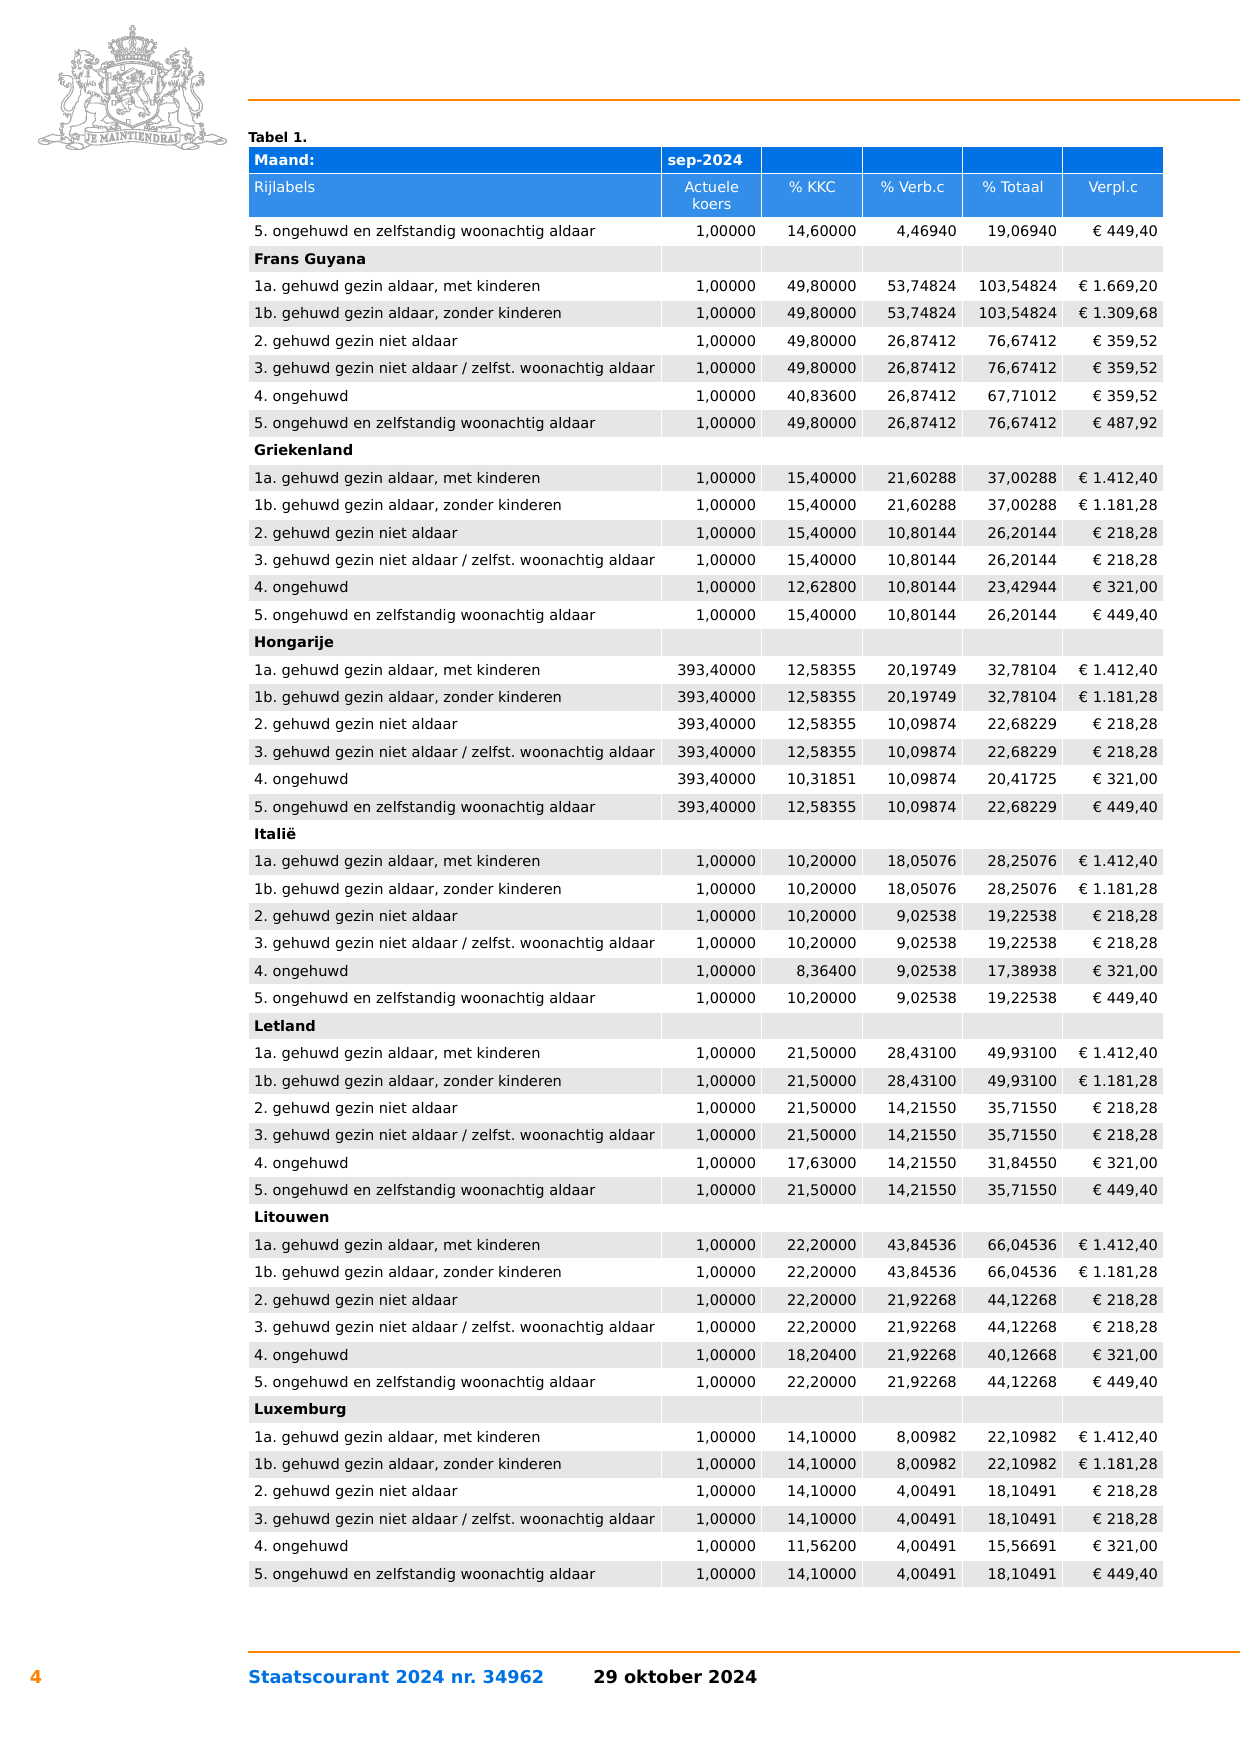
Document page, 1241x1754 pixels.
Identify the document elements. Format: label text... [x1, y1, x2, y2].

table_cell 53,74824 [863, 301, 962, 327]
table_cell € 449,40 [1063, 986, 1163, 1012]
table_cell € 321,00 [1063, 575, 1163, 601]
table_cell 3. gehuwd gezin niet aldaar / zelfst. woonachtig aldaar [249, 1506, 661, 1532]
table_cell 14,10000 [762, 1506, 862, 1532]
table_cell 1,00000 [662, 1260, 761, 1286]
table_cell 4,00491 [863, 1561, 962, 1587]
table_cell 4. ongehuwd [249, 958, 661, 984]
table_cell 2. gehuwd gezin niet aldaar [249, 712, 661, 738]
table_cell 26,87412 [863, 355, 962, 382]
table_cell 32,78104 [963, 684, 1062, 711]
table_cell [1063, 438, 1163, 464]
table_cell 15,40000 [762, 602, 862, 628]
table_cell € 1.412,40 [1063, 1232, 1163, 1258]
table_cell 19,22538 [963, 903, 1062, 930]
table_cell 4. ongehuwd [249, 1342, 661, 1368]
table_cell 14,21550 [863, 1177, 962, 1204]
table_cell 1a. gehuwd gezin aldaar, met kinderen [249, 465, 661, 491]
table_cell 18,10491 [963, 1561, 1062, 1587]
table_cell [1063, 1396, 1163, 1423]
table_cell 5. ongehuwd en zelfstandig woonachtig aldaar [249, 219, 661, 245]
table_cell 1b. gehuwd gezin aldaar, zonder kinderen [249, 301, 661, 327]
table_cell € 1.181,28 [1063, 876, 1163, 902]
table_cell 14,10000 [762, 1424, 862, 1450]
table_cell 37,00288 [963, 465, 1062, 491]
table_cell 19,06940 [963, 219, 1062, 245]
table_cell Litouwen [249, 1205, 661, 1231]
table_cell [963, 1205, 1062, 1231]
table_cell 1,00000 [662, 328, 761, 354]
table_cell 1,00000 [662, 301, 761, 327]
table_cell 1,00000 [662, 520, 761, 546]
table_cell € 218,28 [1063, 1123, 1163, 1149]
table_cell 1,00000 [662, 1068, 761, 1094]
table_cell [1063, 147, 1163, 173]
table_cell € 1.412,40 [1063, 1424, 1163, 1450]
table_cell 20,19749 [863, 684, 962, 711]
table_cell 37,00288 [963, 493, 1062, 519]
table_cell 21,50000 [762, 1095, 862, 1121]
table_cell 14,21550 [863, 1123, 962, 1149]
table_cell 15,40000 [762, 520, 862, 546]
table_cell € 218,28 [1063, 1314, 1163, 1341]
table_cell 10,80144 [863, 520, 962, 546]
table_cell 21,60288 [863, 465, 962, 491]
table_cell 14,10000 [762, 1561, 862, 1587]
table_cell 15,40000 [762, 547, 862, 573]
table_cell 49,80000 [762, 410, 862, 437]
table_cell [762, 147, 862, 173]
table_cell € 449,40 [1063, 794, 1163, 820]
table_cell 3. gehuwd gezin niet aldaar / zelfst. woonachtig aldaar [249, 739, 661, 765]
table_cell Italië [249, 821, 661, 847]
table_cell 2. gehuwd gezin niet aldaar [249, 1479, 661, 1505]
table_cell [863, 1205, 962, 1231]
table_cell 1,00000 [662, 1561, 761, 1587]
table_cell 44,12268 [963, 1314, 1062, 1341]
table_cell 10,80144 [863, 575, 962, 601]
table_cell [662, 246, 761, 272]
table_cell [963, 629, 1062, 656]
table_cell 1,00000 [662, 1534, 761, 1560]
table_cell 393,40000 [662, 657, 761, 683]
table_cell [1063, 629, 1163, 656]
table_cell € 1.181,28 [1063, 493, 1163, 519]
table_cell 1a. gehuwd gezin aldaar, met kinderen [249, 1232, 661, 1258]
table_cell 53,74824 [863, 273, 962, 299]
table_cell 5. ongehuwd en zelfstandig woonachtig aldaar [249, 986, 661, 1012]
table_cell € 449,40 [1063, 1177, 1163, 1204]
table_cell 26,20144 [963, 520, 1062, 546]
table_cell 1,00000 [662, 1177, 761, 1204]
table_cell 15,56691 [963, 1534, 1062, 1560]
table_cell 1b. gehuwd gezin aldaar, zonder kinderen [249, 1068, 661, 1094]
table_cell [963, 246, 1062, 272]
table_cell 26,20144 [963, 547, 1062, 573]
table_cell € 1.309,68 [1063, 301, 1163, 327]
table_cell 22,10982 [963, 1451, 1062, 1478]
table_cell Verpl.c [1063, 174, 1163, 217]
table_cell 10,20000 [762, 876, 862, 902]
table_cell Letland [249, 1013, 661, 1039]
table_cell 18,10491 [963, 1506, 1062, 1532]
table_cell 11,56200 [762, 1534, 862, 1560]
table_cell 1,00000 [662, 876, 761, 902]
table_cell € 218,28 [1063, 547, 1163, 573]
table_cell 1a. gehuwd gezin aldaar, met kinderen [249, 1040, 661, 1067]
table_cell 1,00000 [662, 273, 761, 299]
table_cell € 1.669,20 [1063, 273, 1163, 299]
table_cell 21,50000 [762, 1123, 862, 1149]
table_cell 18,05076 [863, 849, 962, 875]
table_cell € 218,28 [1063, 1506, 1163, 1532]
table_cell 4,00491 [863, 1479, 962, 1505]
table_cell 4. ongehuwd [249, 766, 661, 793]
table_cell 22,68229 [963, 739, 1062, 765]
table_cell 21,50000 [762, 1040, 862, 1067]
table_cell 22,20000 [762, 1260, 862, 1286]
table_cell 2. gehuwd gezin niet aldaar [249, 520, 661, 546]
table_cell 1,00000 [662, 1150, 761, 1176]
table_cell 9,02538 [863, 903, 962, 930]
table_cell [963, 438, 1062, 464]
table_cell 5. ongehuwd en zelfstandig woonachtig aldaar [249, 794, 661, 820]
table_cell % KKC [762, 174, 862, 217]
table_cell 44,12268 [963, 1287, 1062, 1313]
table_cell [963, 1013, 1062, 1039]
table_cell 21,92268 [863, 1342, 962, 1368]
table_cell 14,60000 [762, 219, 862, 245]
table_cell 49,80000 [762, 355, 862, 382]
table_cell 3. gehuwd gezin niet aldaar / zelfst. woonachtig aldaar [249, 355, 661, 382]
table_cell [762, 1205, 862, 1231]
table_cell 2. gehuwd gezin niet aldaar [249, 328, 661, 354]
table_cell 14,10000 [762, 1451, 862, 1478]
table_cell 10,09874 [863, 712, 962, 738]
table_cell 76,67412 [963, 328, 1062, 354]
table_cell 1,00000 [662, 1123, 761, 1149]
table_cell % Totaal [963, 174, 1062, 217]
table_cell 4,00491 [863, 1506, 962, 1532]
table_header Tabel 1. [248, 130, 1163, 146]
table_cell 3. gehuwd gezin niet aldaar / zelfst. woonachtig aldaar [249, 1314, 661, 1341]
table_cell 4. ongehuwd [249, 1150, 661, 1176]
table_cell 9,02538 [863, 958, 962, 984]
table_cell € 218,28 [1063, 1479, 1163, 1505]
table_cell 10,20000 [762, 903, 862, 930]
table_cell 18,10491 [963, 1479, 1062, 1505]
table_cell 18,20400 [762, 1342, 862, 1368]
table_cell 49,93100 [963, 1068, 1062, 1094]
table_cell [963, 147, 1062, 173]
table_cell 1,00000 [662, 383, 761, 409]
table_cell [863, 246, 962, 272]
table_cell € 1.412,40 [1063, 1040, 1163, 1067]
table_cell 28,43100 [863, 1068, 962, 1094]
table_cell [863, 1396, 962, 1423]
table_cell 3. gehuwd gezin niet aldaar / zelfst. woonachtig aldaar [249, 931, 661, 957]
table_cell 21,50000 [762, 1177, 862, 1204]
table_cell 32,78104 [963, 657, 1062, 683]
table_cell [863, 147, 962, 173]
table_cell 49,80000 [762, 273, 862, 299]
table_cell 1,00000 [662, 958, 761, 984]
table_cell 76,67412 [963, 410, 1062, 437]
table_cell 1,00000 [662, 1506, 761, 1532]
table_cell 1,00000 [662, 1040, 761, 1067]
table_cell 26,87412 [863, 410, 962, 437]
table_cell 14,21550 [863, 1150, 962, 1176]
table_cell Luxemburg [249, 1396, 661, 1423]
table_cell 5. ongehuwd en zelfstandig woonachtig aldaar [249, 1177, 661, 1204]
table_cell 15,40000 [762, 493, 862, 519]
table_cell € 218,28 [1063, 712, 1163, 738]
table_cell 10,20000 [762, 986, 862, 1012]
table_cell 49,93100 [963, 1040, 1062, 1067]
table_cell 8,00982 [863, 1451, 962, 1478]
table_cell 1a. gehuwd gezin aldaar, met kinderen [249, 273, 661, 299]
table_cell 1,00000 [662, 1232, 761, 1258]
table_cell € 1.412,40 [1063, 465, 1163, 491]
table_cell 40,12668 [963, 1342, 1062, 1368]
table_cell 1,00000 [662, 1287, 761, 1313]
table_cell Hongarije [249, 629, 661, 656]
table_cell 393,40000 [662, 766, 761, 793]
table_cell % Verb.c [863, 174, 962, 217]
table_cell 1,00000 [662, 465, 761, 491]
table_cell € 359,52 [1063, 328, 1163, 354]
table_cell 1a. gehuwd gezin aldaar, met kinderen [249, 1424, 661, 1450]
table_cell 22,20000 [762, 1369, 862, 1395]
table_cell 393,40000 [662, 712, 761, 738]
table_cell 20,19749 [863, 657, 962, 683]
table_cell 22,68229 [963, 712, 1062, 738]
table_cell 35,71550 [963, 1177, 1062, 1204]
table_cell 1,00000 [662, 1479, 761, 1505]
table_cell sep-2024 [662, 147, 761, 173]
table_cell 10,20000 [762, 931, 862, 957]
table_cell 35,71550 [963, 1123, 1062, 1149]
picture [38, 25, 227, 150]
table_cell € 359,52 [1063, 383, 1163, 409]
table_cell 1,00000 [662, 547, 761, 573]
table_cell 12,58355 [762, 712, 862, 738]
table_cell 1,00000 [662, 1314, 761, 1341]
table_cell 28,25076 [963, 849, 1062, 875]
table_cell 10,20000 [762, 849, 862, 875]
table_cell 21,92268 [863, 1314, 962, 1341]
table_cell [863, 821, 962, 847]
table_cell € 321,00 [1063, 1150, 1163, 1176]
table_cell € 1.181,28 [1063, 1451, 1163, 1478]
table_cell [662, 1396, 761, 1423]
table_cell 17,38938 [963, 958, 1062, 984]
table_cell 1,00000 [662, 410, 761, 437]
table_cell Maand: [249, 147, 661, 173]
table_cell 66,04536 [963, 1260, 1062, 1286]
table_cell 23,42944 [963, 575, 1062, 601]
table_cell [662, 1205, 761, 1231]
table_cell 4,46940 [863, 219, 962, 245]
table_cell 43,84536 [863, 1260, 962, 1286]
table_cell [662, 1013, 761, 1039]
table_cell 2. gehuwd gezin niet aldaar [249, 1095, 661, 1121]
table_cell [863, 1013, 962, 1039]
table_cell 44,12268 [963, 1369, 1062, 1395]
table_cell € 218,28 [1063, 903, 1163, 930]
table_cell 49,80000 [762, 301, 862, 327]
table_cell 2. gehuwd gezin niet aldaar [249, 903, 661, 930]
table_cell 2. gehuwd gezin niet aldaar [249, 1287, 661, 1313]
table_cell € 449,40 [1063, 1369, 1163, 1395]
table_cell 1,00000 [662, 493, 761, 519]
table_cell 1,00000 [662, 355, 761, 382]
table_cell 26,87412 [863, 383, 962, 409]
table_cell 4. ongehuwd [249, 1534, 661, 1560]
table_cell 1b. gehuwd gezin aldaar, zonder kinderen [249, 1451, 661, 1478]
table_cell € 1.412,40 [1063, 849, 1163, 875]
table_cell € 218,28 [1063, 739, 1163, 765]
table_cell € 218,28 [1063, 931, 1163, 957]
table_cell € 218,28 [1063, 520, 1163, 546]
table_cell 67,71012 [963, 383, 1062, 409]
table_cell 1b. gehuwd gezin aldaar, zonder kinderen [249, 1260, 661, 1286]
table_cell 12,58355 [762, 657, 862, 683]
table_cell 43,84536 [863, 1232, 962, 1258]
table_cell 1,00000 [662, 1451, 761, 1478]
table_cell 22,20000 [762, 1287, 862, 1313]
table_cell 8,36400 [762, 958, 862, 984]
table_cell [1063, 1013, 1163, 1039]
table_cell 1a. gehuwd gezin aldaar, met kinderen [249, 849, 661, 875]
table_cell 21,92268 [863, 1369, 962, 1395]
table_cell 1,00000 [662, 575, 761, 601]
table_cell 22,20000 [762, 1314, 862, 1341]
table_cell € 321,00 [1063, 958, 1163, 984]
table_cell 393,40000 [662, 794, 761, 820]
table_cell 12,62800 [762, 575, 862, 601]
table_cell 1,00000 [662, 219, 761, 245]
table_cell 31,84550 [963, 1150, 1062, 1176]
table_cell 4,00491 [863, 1534, 962, 1560]
table_cell 22,68229 [963, 794, 1062, 820]
table_cell 21,50000 [762, 1068, 862, 1094]
table_cell 10,80144 [863, 602, 962, 628]
table_cell 1,00000 [662, 1424, 761, 1450]
table_cell 26,20144 [963, 602, 1062, 628]
table_cell 3. gehuwd gezin niet aldaar / zelfst. woonachtig aldaar [249, 1123, 661, 1149]
table_cell 1,00000 [662, 1369, 761, 1395]
table_cell 21,60288 [863, 493, 962, 519]
table_cell [863, 438, 962, 464]
table_cell 9,02538 [863, 931, 962, 957]
table_cell € 218,28 [1063, 1095, 1163, 1121]
table_cell 1,00000 [662, 1342, 761, 1368]
table_cell € 359,52 [1063, 355, 1163, 382]
table_cell 40,83600 [762, 383, 862, 409]
table_cell 15,40000 [762, 465, 862, 491]
table_cell [762, 1396, 862, 1423]
table_cell 12,58355 [762, 739, 862, 765]
table_cell 1,00000 [662, 931, 761, 957]
table_cell [762, 246, 862, 272]
table_cell [662, 438, 761, 464]
table_cell 22,20000 [762, 1232, 862, 1258]
table_cell 4. ongehuwd [249, 383, 661, 409]
table_cell 12,58355 [762, 794, 862, 820]
table_cell 5. ongehuwd en zelfstandig woonachtig aldaar [249, 410, 661, 437]
table_cell 19,22538 [963, 931, 1062, 957]
table_cell 3. gehuwd gezin niet aldaar / zelfst. woonachtig aldaar [249, 547, 661, 573]
table_cell 28,25076 [963, 876, 1062, 902]
table_cell 1,00000 [662, 602, 761, 628]
table_cell 66,04536 [963, 1232, 1062, 1258]
table_cell [762, 629, 862, 656]
table_cell 9,02538 [863, 986, 962, 1012]
table_cell 103,54824 [963, 273, 1062, 299]
table_cell 10,09874 [863, 766, 962, 793]
table_cell 1,00000 [662, 849, 761, 875]
table_cell € 1.412,40 [1063, 657, 1163, 683]
table_cell Griekenland [249, 438, 661, 464]
table_cell 14,10000 [762, 1479, 862, 1505]
table_cell 4. ongehuwd [249, 575, 661, 601]
table_cell 10,31851 [762, 766, 862, 793]
table_cell [963, 1396, 1062, 1423]
table_cell 20,41725 [963, 766, 1062, 793]
table_cell 18,05076 [863, 876, 962, 902]
table_cell € 1.181,28 [1063, 1260, 1163, 1286]
table_cell [762, 821, 862, 847]
table_cell [1063, 821, 1163, 847]
table_cell 1,00000 [662, 903, 761, 930]
table_cell 35,71550 [963, 1095, 1062, 1121]
table_cell 1,00000 [662, 986, 761, 1012]
table_cell 8,00982 [863, 1424, 962, 1450]
table_cell [762, 438, 862, 464]
table_cell [762, 1013, 862, 1039]
table_cell Rijlabels [249, 174, 661, 217]
table_cell 103,54824 [963, 301, 1062, 327]
table_cell [662, 821, 761, 847]
table_cell 393,40000 [662, 684, 761, 711]
table_cell € 321,00 [1063, 1342, 1163, 1368]
table_cell [1063, 246, 1163, 272]
table_cell 22,10982 [963, 1424, 1062, 1450]
table_cell 10,80144 [863, 547, 962, 573]
table_cell 28,43100 [863, 1040, 962, 1067]
table_cell 49,80000 [762, 328, 862, 354]
table_cell € 1.181,28 [1063, 1068, 1163, 1094]
table_cell € 1.181,28 [1063, 684, 1163, 711]
table_cell € 487,92 [1063, 410, 1163, 437]
table_cell 5. ongehuwd en zelfstandig woonachtig aldaar [249, 602, 661, 628]
table_cell € 449,40 [1063, 219, 1163, 245]
table_cell 14,21550 [863, 1095, 962, 1121]
table_cell [963, 821, 1062, 847]
table_cell € 218,28 [1063, 1287, 1163, 1313]
table_cell 10,09874 [863, 739, 962, 765]
table_cell 76,67412 [963, 355, 1062, 382]
table_cell 5. ongehuwd en zelfstandig woonachtig aldaar [249, 1369, 661, 1395]
table_cell 10,09874 [863, 794, 962, 820]
table_cell Actuele koers [662, 174, 761, 217]
table_cell 21,92268 [863, 1287, 962, 1313]
table_cell 1a. gehuwd gezin aldaar, met kinderen [249, 657, 661, 683]
table_cell 1,00000 [662, 1095, 761, 1121]
table_cell 17,63000 [762, 1150, 862, 1176]
table_cell 1b. gehuwd gezin aldaar, zonder kinderen [249, 684, 661, 711]
table_cell 1b. gehuwd gezin aldaar, zonder kinderen [249, 493, 661, 519]
table_cell € 321,00 [1063, 1534, 1163, 1560]
table_cell 19,22538 [963, 986, 1062, 1012]
table_cell [1063, 1205, 1163, 1231]
table_cell € 449,40 [1063, 1561, 1163, 1587]
table_cell € 449,40 [1063, 602, 1163, 628]
table_cell [662, 629, 761, 656]
table_cell € 321,00 [1063, 766, 1163, 793]
table_cell [863, 629, 962, 656]
table_cell 393,40000 [662, 739, 761, 765]
table_cell 5. ongehuwd en zelfstandig woonachtig aldaar [249, 1561, 661, 1587]
table_cell 26,87412 [863, 328, 962, 354]
table_cell 1b. gehuwd gezin aldaar, zonder kinderen [249, 876, 661, 902]
table_cell Frans Guyana [249, 246, 661, 272]
table_cell 12,58355 [762, 684, 862, 711]
